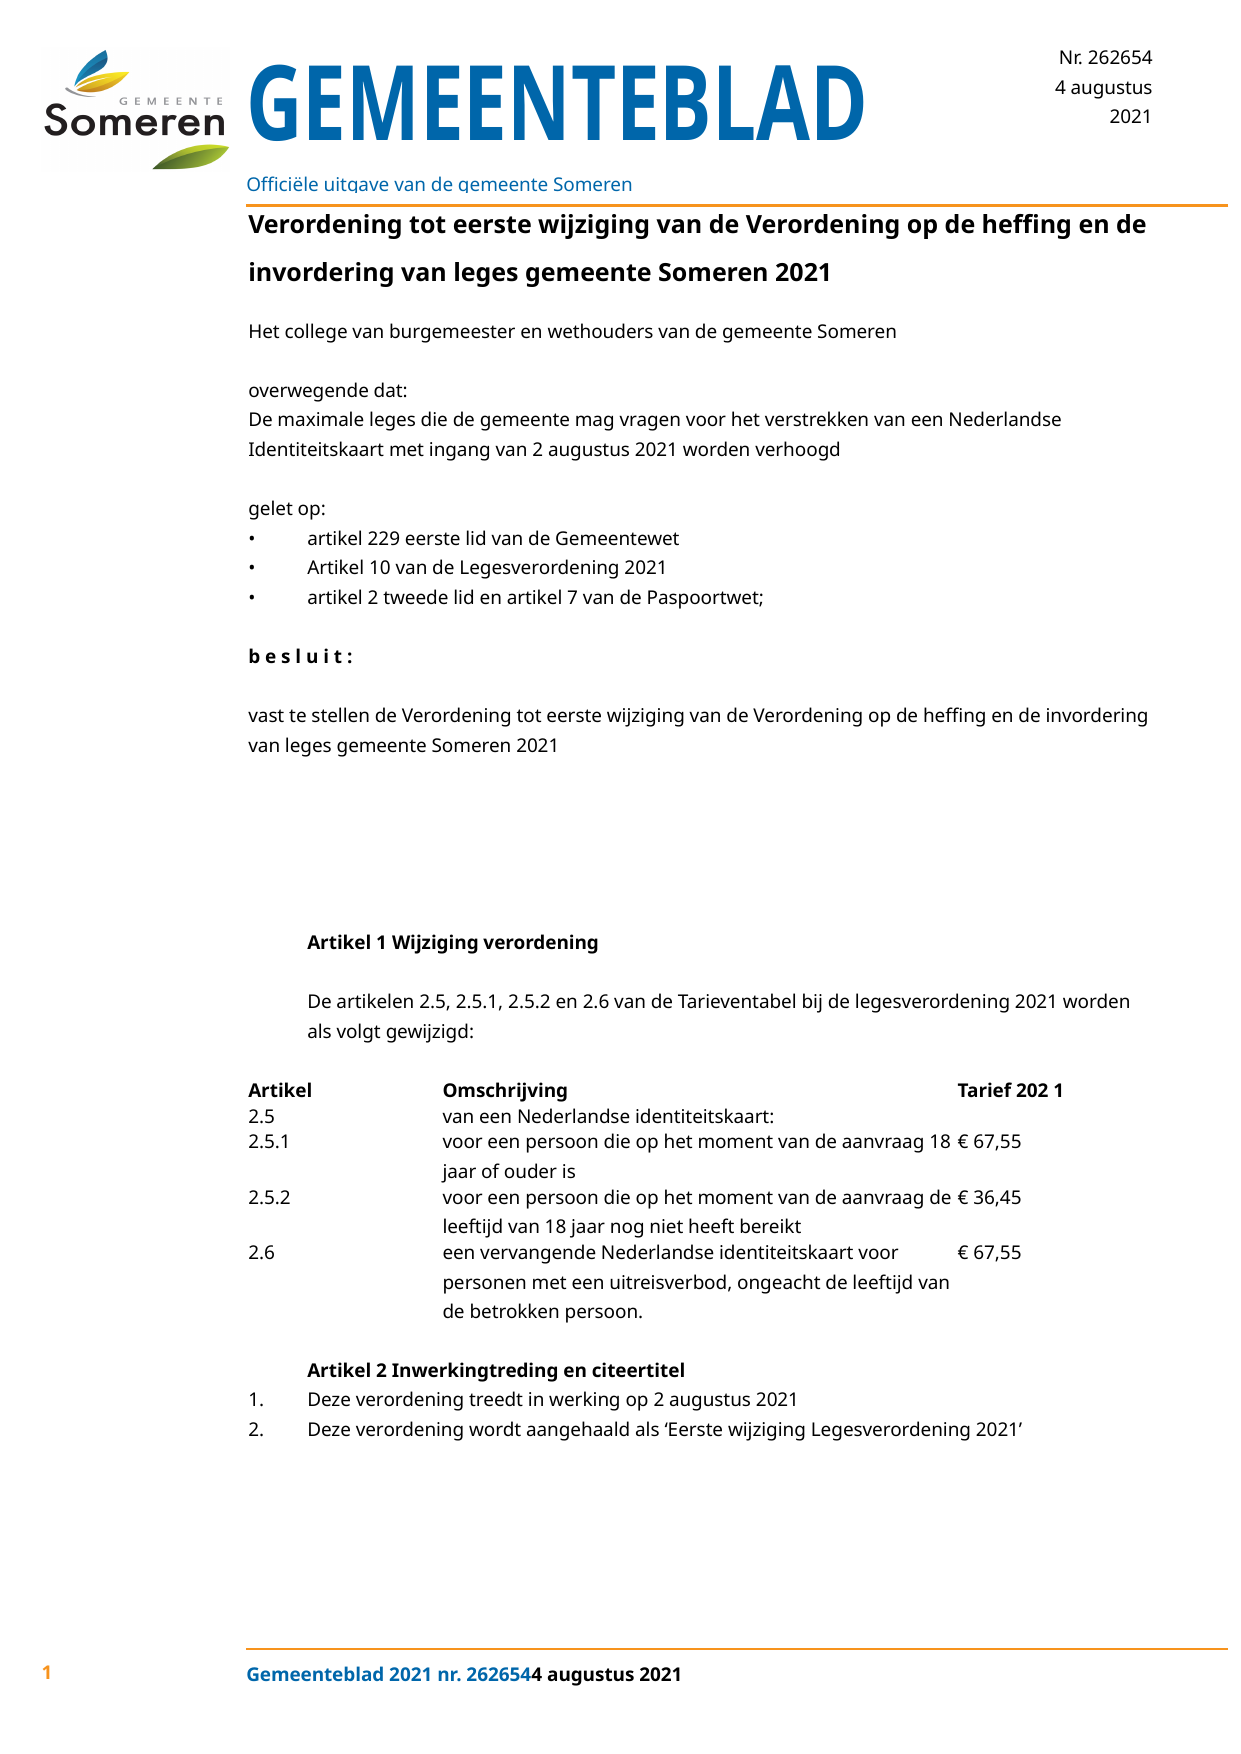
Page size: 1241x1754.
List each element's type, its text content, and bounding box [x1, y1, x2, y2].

text overwegende dat: [248, 377, 1152, 403]
text vast te stellen de Verordening tot eerste wijziging van de Verordening op de heffing en de invordering van leges gemeente Someren 2021 [248, 702, 1152, 758]
list artikel 229 eerste lid van de Gemeentewet [248, 525, 1152, 551]
text Verordening tot eerste wijziging van de Verordening op de heffing en de invordering van leges gemeente Someren 2021 [248, 207, 1152, 288]
picture [41, 47, 231, 172]
list artikel 2 tweede lid en artikel 7 van de Paspoortwet; [248, 584, 1152, 610]
table_cell € 36,45 [958, 1184, 1152, 1239]
list Artikel 10 van de Legesverordening 2021 [248, 554, 1152, 580]
text gelet op: [248, 495, 1152, 521]
table_cell 2.5.1 [248, 1129, 442, 1184]
table_header Tarief 202 1 [958, 1077, 1152, 1103]
text De maximale leges die de gemeente mag vragen voor het verstrekken van een Nederlandse Identiteitskaart met ingang van 2 augustus 2021 worden verhoogd [248, 407, 1152, 462]
table_header Artikel [248, 1077, 442, 1103]
table_cell een vervangende Nederlandse identiteitskaart voor personen met een uitreisverbod, ongeacht de leeftijd van de betrokken persoon. [442, 1239, 957, 1324]
table_header Omschrijving [442, 1077, 957, 1103]
table_cell € 67,55 [958, 1129, 1152, 1184]
text Het college van burgemeester en wethouders van de gemeente Someren [248, 318, 1152, 344]
list Artikel 2 Inwerkingtreding en citeertitel [248, 1357, 1152, 1383]
table_cell 2.6 [248, 1239, 442, 1324]
table_cell € 67,55 [958, 1239, 1152, 1324]
text b e s l u i t : [248, 643, 1152, 669]
list Deze verordening treedt in werking op 2 augustus 2021 [248, 1387, 1152, 1412]
list Deze verordening wordt aangehaald als ‘Eerste wijziging Legesverordening 2021’ [248, 1416, 1152, 1442]
table_cell [958, 1103, 1152, 1129]
table_cell 2.5 [248, 1103, 442, 1129]
table_cell voor een persoon die op het moment van de aanvraag de leeftijd van 18 jaar nog niet heeft bereikt [442, 1184, 957, 1239]
table_cell van een Nederlandse identiteitskaart: [442, 1103, 957, 1129]
list De artikelen 2.5, 2.5.1, 2.5.2 en 2.6 van de Tarieventabel bij de legesverordening 2021 worden als volgt gewijzigd: [248, 988, 1152, 1044]
list Artikel 1 Wijziging verordening [248, 929, 1152, 955]
table_cell voor een persoon die op het moment van de aanvraag 18 jaar of ouder is [442, 1129, 957, 1184]
table_cell 2.5.2 [248, 1184, 442, 1239]
